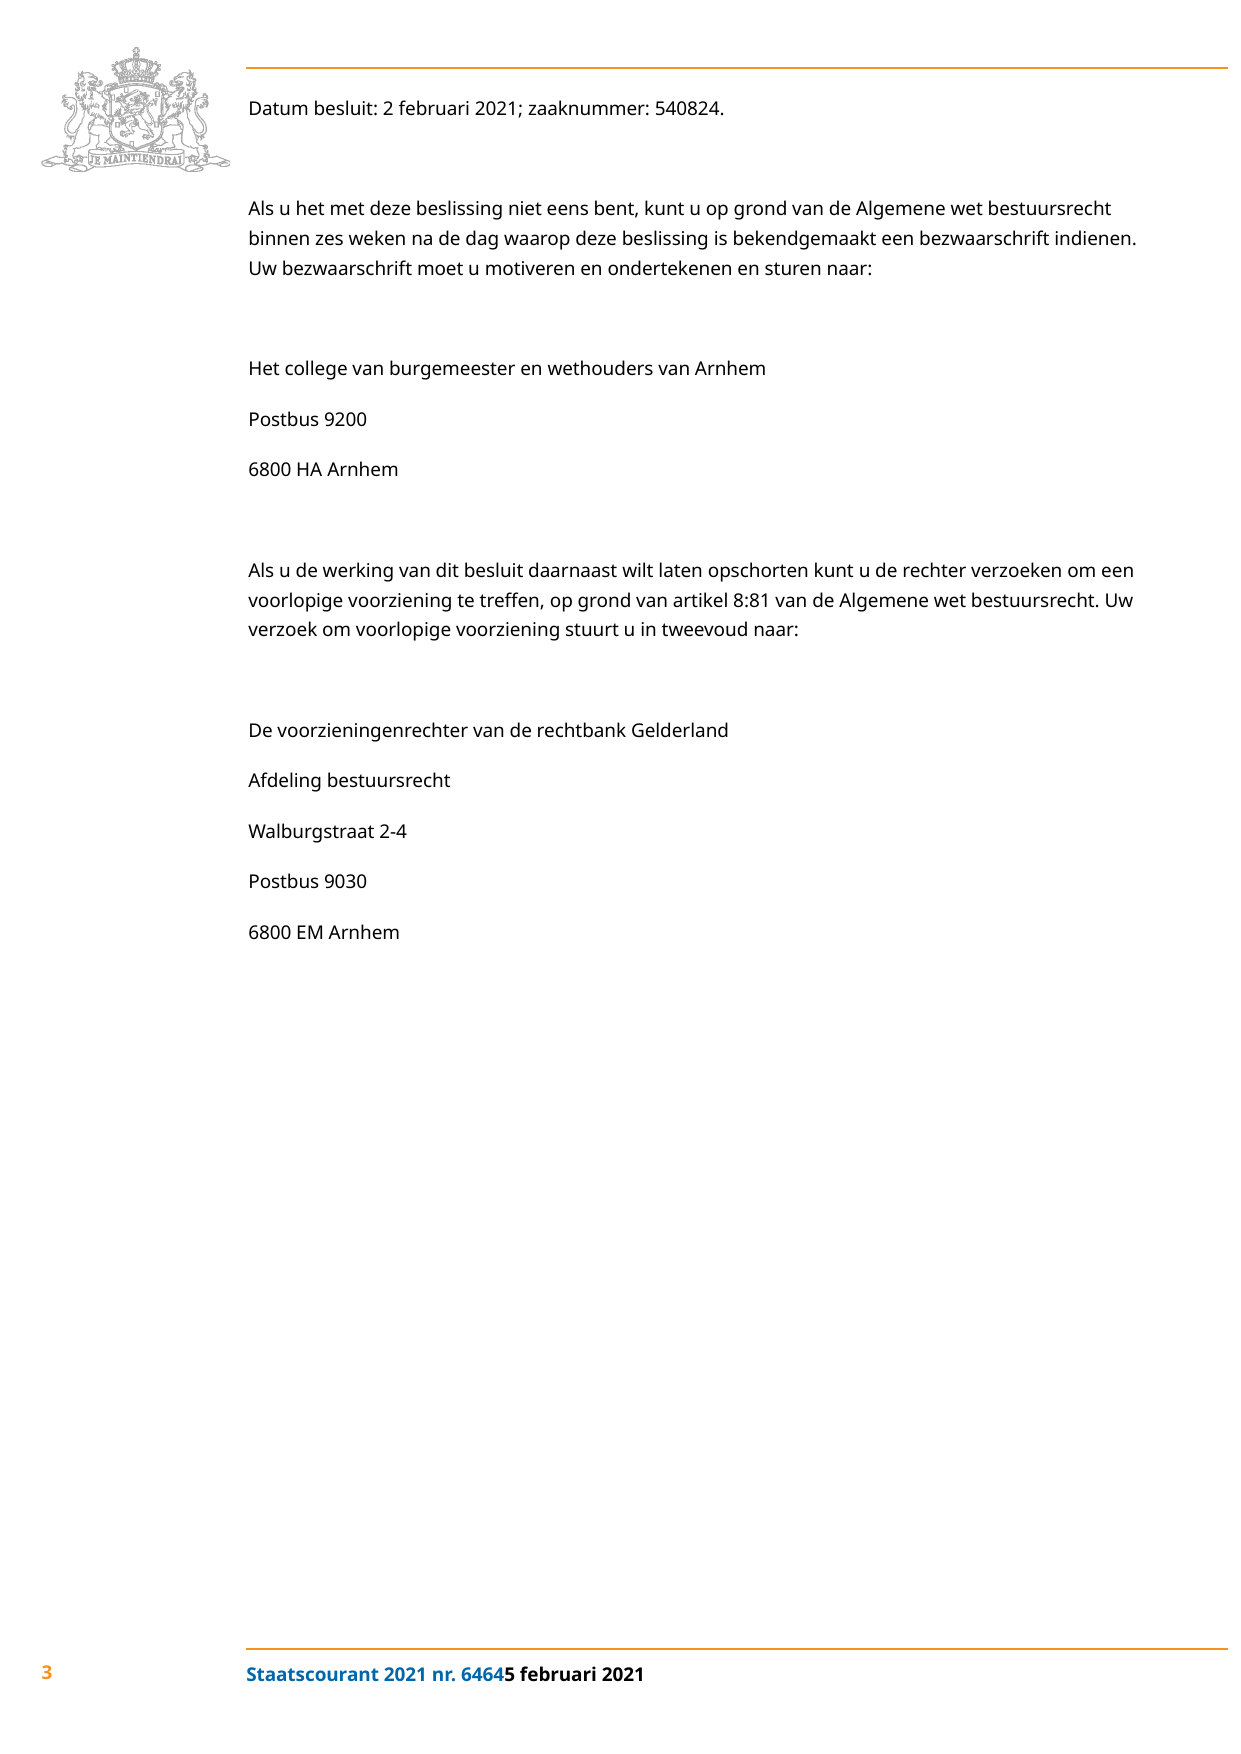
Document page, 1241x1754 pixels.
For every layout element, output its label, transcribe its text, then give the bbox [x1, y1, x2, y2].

text Het college van burgemeester en wethouders van Arnhem [248, 356, 1152, 381]
text Als u het met deze beslissing niet eens bent, kunt u op grond van de Algemene wet bestuursrecht binnen zes weken na de dag waarop deze beslissing is bekendgemaakt een bezwaarschrift indienen. Uw bezwaarschrift moet u motiveren en ondertekenen en sturen naar: [248, 196, 1152, 281]
text Walburgstraat 2-4 [248, 818, 1152, 844]
text 6800 EM Arnhem [248, 919, 1152, 945]
text Afdeling bestuursrecht [248, 768, 1152, 793]
text Datum besluit: 2 februari 2021; zaaknummer: 540824. [248, 95, 1152, 121]
text De voorzieningenrechter van de rechtbank Gelderland [248, 717, 1152, 743]
text Postbus 9200 [248, 406, 1152, 432]
text Postbus 9030 [248, 868, 1152, 894]
picture [41, 47, 231, 172]
text 6800 HA Arnhem [248, 456, 1152, 482]
text Als u de werking van dit besluit daarnaast wilt laten opschorten kunt u de rechter verzoeken om een voorlopige voorziening te treffen, op grond van artikel 8:81 van de Algemene wet bestuursrecht. Uw verzoek om voorlopige voorziening stuurt u in tweevoud naar: [248, 557, 1152, 642]
